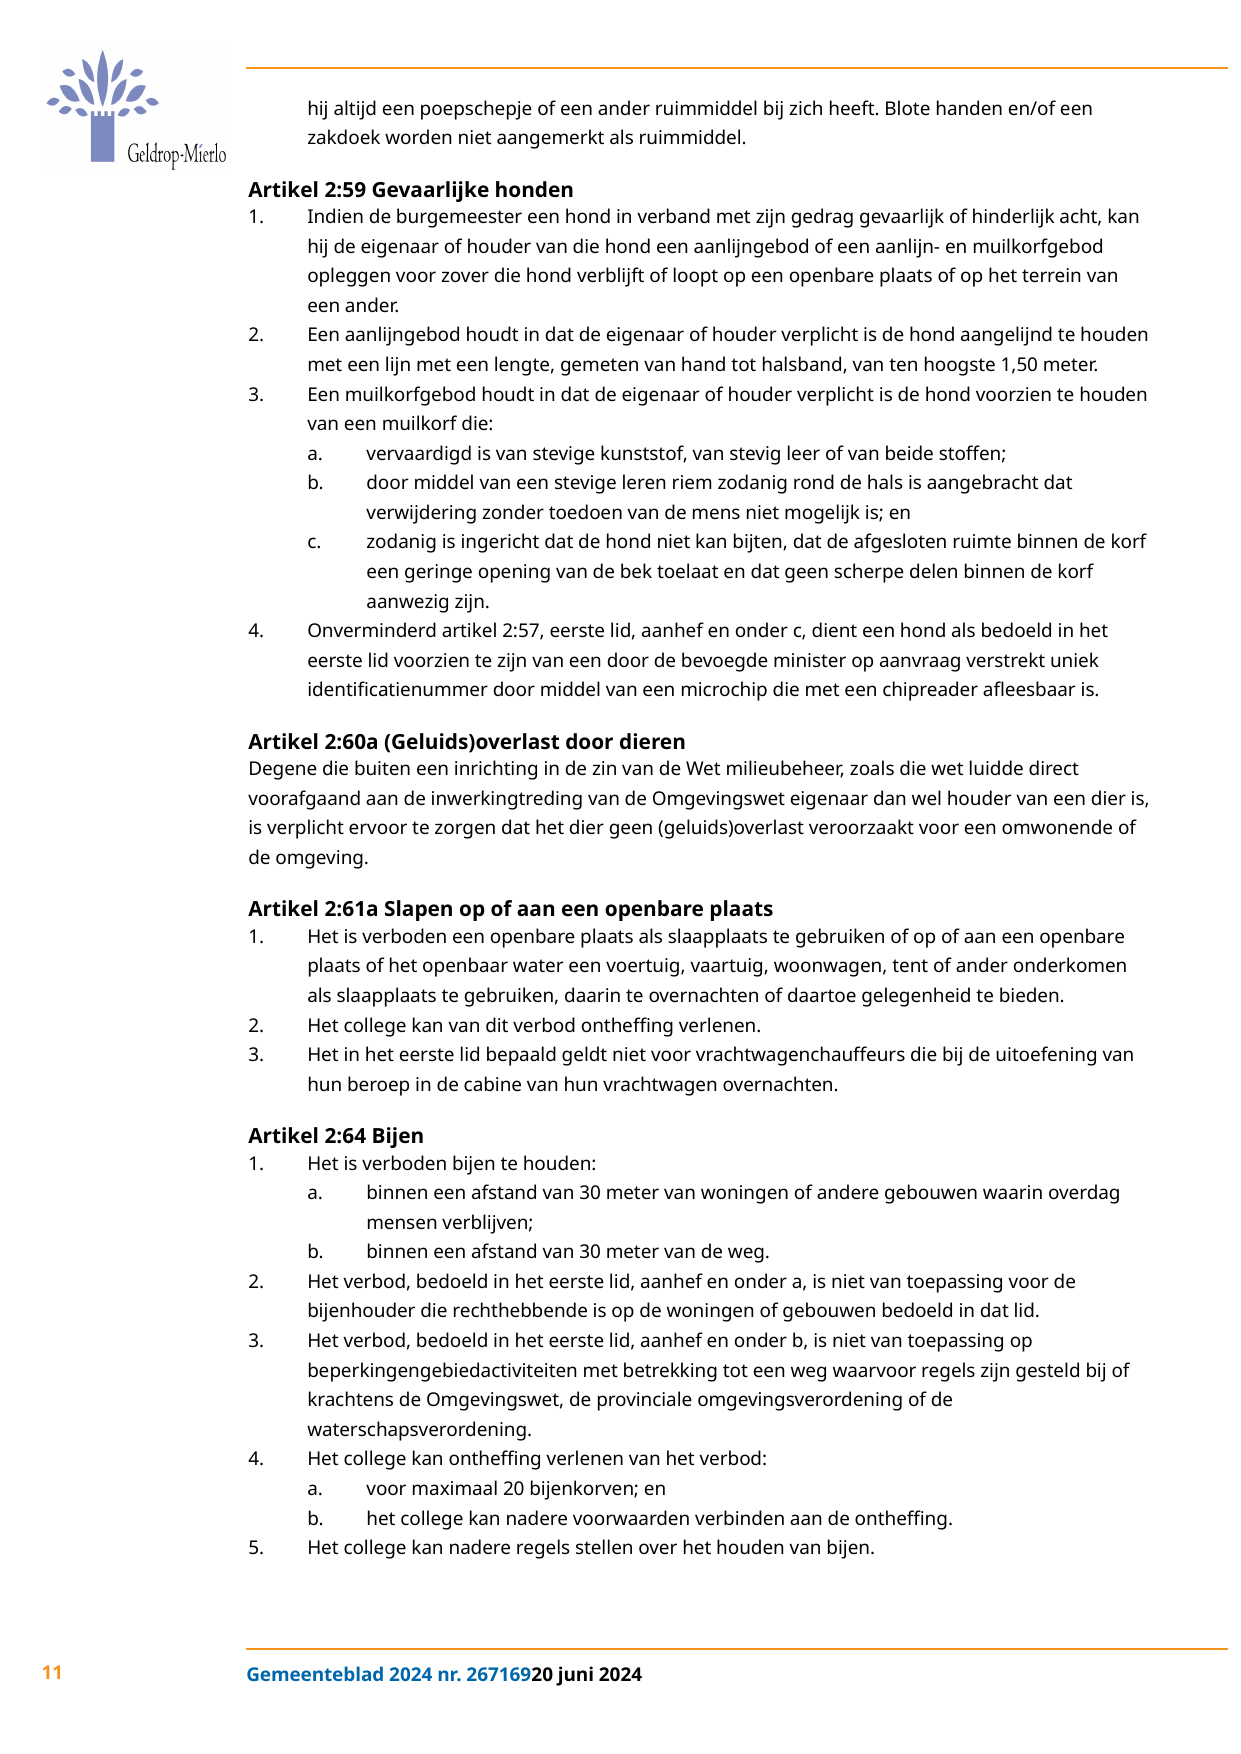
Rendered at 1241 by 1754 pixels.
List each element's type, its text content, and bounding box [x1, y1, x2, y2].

list Het in het eerste lid bepaald geldt niet voor vrachtwagenchauffeurs die bij de uitoefening van hun beroep in de cabine van hun vrachtwagen overnachten. [248, 1041, 1152, 1097]
picture [41, 47, 231, 172]
list Het is verboden een openbare plaats als slaapplaats te gebruiken of op of aan een openbare plaats of het openbaar water een voertuig, vaartuig, woonwagen, tent of ander onderkomen als slaapplaats te gebruiken, daarin te overnachten of daartoe gelegenheid te bieden. [248, 923, 1152, 1008]
list Het college kan ontheffing verlenen van het verbod: [248, 1446, 1152, 1471]
list Onverminderd artikel 2:57, eerste lid, aanhef en onder c, dient een hond als bedoeld in het eerste lid voorzien te zijn van een door de bevoegde minister op aanvraag verstrekt uniek identificatienummer door middel van een microchip die met een chipreader afleesbaar is. [248, 617, 1152, 702]
text Artikel 2:59 Gevaarlijke honden [248, 175, 1152, 203]
list Het college kan van dit verbod ontheffing verlenen. [248, 1012, 1152, 1037]
list Indien de burgemeester een hond in verband met zijn gedrag gevaarlijk of hinderlijk acht, kan hij de eigenaar of houder van die hond een aanlijngebod of een aanlijn- en muilkorfgebod opleggen voor zover die hond verblijft of loopt op een openbare plaats of op het terrein van een ander. [248, 203, 1152, 318]
list Een aanlijngebod houdt in dat de eigenaar of houder verplicht is de hond aangelijnd te houden met een lijn met een lengte, gemeten van hand tot halsband, van ten hoogste 1,50 meter. [248, 322, 1152, 377]
list Het is verboden bijen te houden: [248, 1150, 1152, 1176]
list voor maximaal 20 bijenkorven; en [307, 1475, 1152, 1501]
list vervaardigd is van stevige kunststof, van stevig leer of van beide stoffen; [307, 440, 1152, 466]
list zodanig is ingericht dat de hond niet kan bijten, dat de afgesloten ruimte binnen de korf een geringe opening van de bek toelaat en dat geen scherpe delen binnen de korf aanwezig zijn. [307, 529, 1152, 613]
text Artikel 2:61a Slapen op of aan een openbare plaats [248, 894, 1152, 923]
list Het verbod, bedoeld in het eerste lid, aanhef en onder b, is niet van toepassing op beperkingengebiedactiviteiten met betrekking tot een weg waarvoor regels zijn gesteld bij of krachtens de Omgevingswet, de provinciale omgevingsverordening of de waterschapsverordening. [248, 1327, 1152, 1442]
text Artikel 2:60a (Geluids)overlast door dieren [248, 727, 1152, 755]
list het college kan nadere voorwaarden verbinden aan de ontheffing. [307, 1505, 1152, 1531]
list door middel van een stevige leren riem zodanig rond de hals is aangebracht dat verwijdering zonder toedoen van de mens niet mogelijk is; en [307, 469, 1152, 525]
text Artikel 2:64 Bijen [248, 1121, 1152, 1150]
list Een muilkorfgebod houdt in dat de eigenaar of houder verplicht is de hond voorzien te houden van een muilkorf die: [248, 381, 1152, 436]
list hij altijd een poepschepje of een ander ruimmiddel bij zich heeft. Blote handen en/of een zakdoek worden niet aangemerkt als ruimmiddel. [248, 95, 1152, 150]
list binnen een afstand van 30 meter van woningen of andere gebouwen waarin overdag mensen verblijven; [307, 1179, 1152, 1235]
list Het verbod, bedoeld in het eerste lid, aanhef en onder a, is niet van toepassing voor de bijenhouder die rechthebbende is op de woningen of gebouwen bedoeld in dat lid. [248, 1268, 1152, 1323]
list binnen een afstand van 30 meter van de weg. [307, 1238, 1152, 1264]
list Het college kan nadere regels stellen over het houden van bijen. [248, 1534, 1152, 1560]
text Degene die buiten een inrichting in de zin van de Wet milieubeheer, zoals die wet luidde direct voorafgaand aan de inwerkingtreding van de Omgevingswet eigenaar dan wel houder van een dier is, is verplicht ervoor te zorgen dat het dier geen (geluids)overlast veroorzaakt voor een omwonende of de omgeving. [248, 755, 1152, 870]
